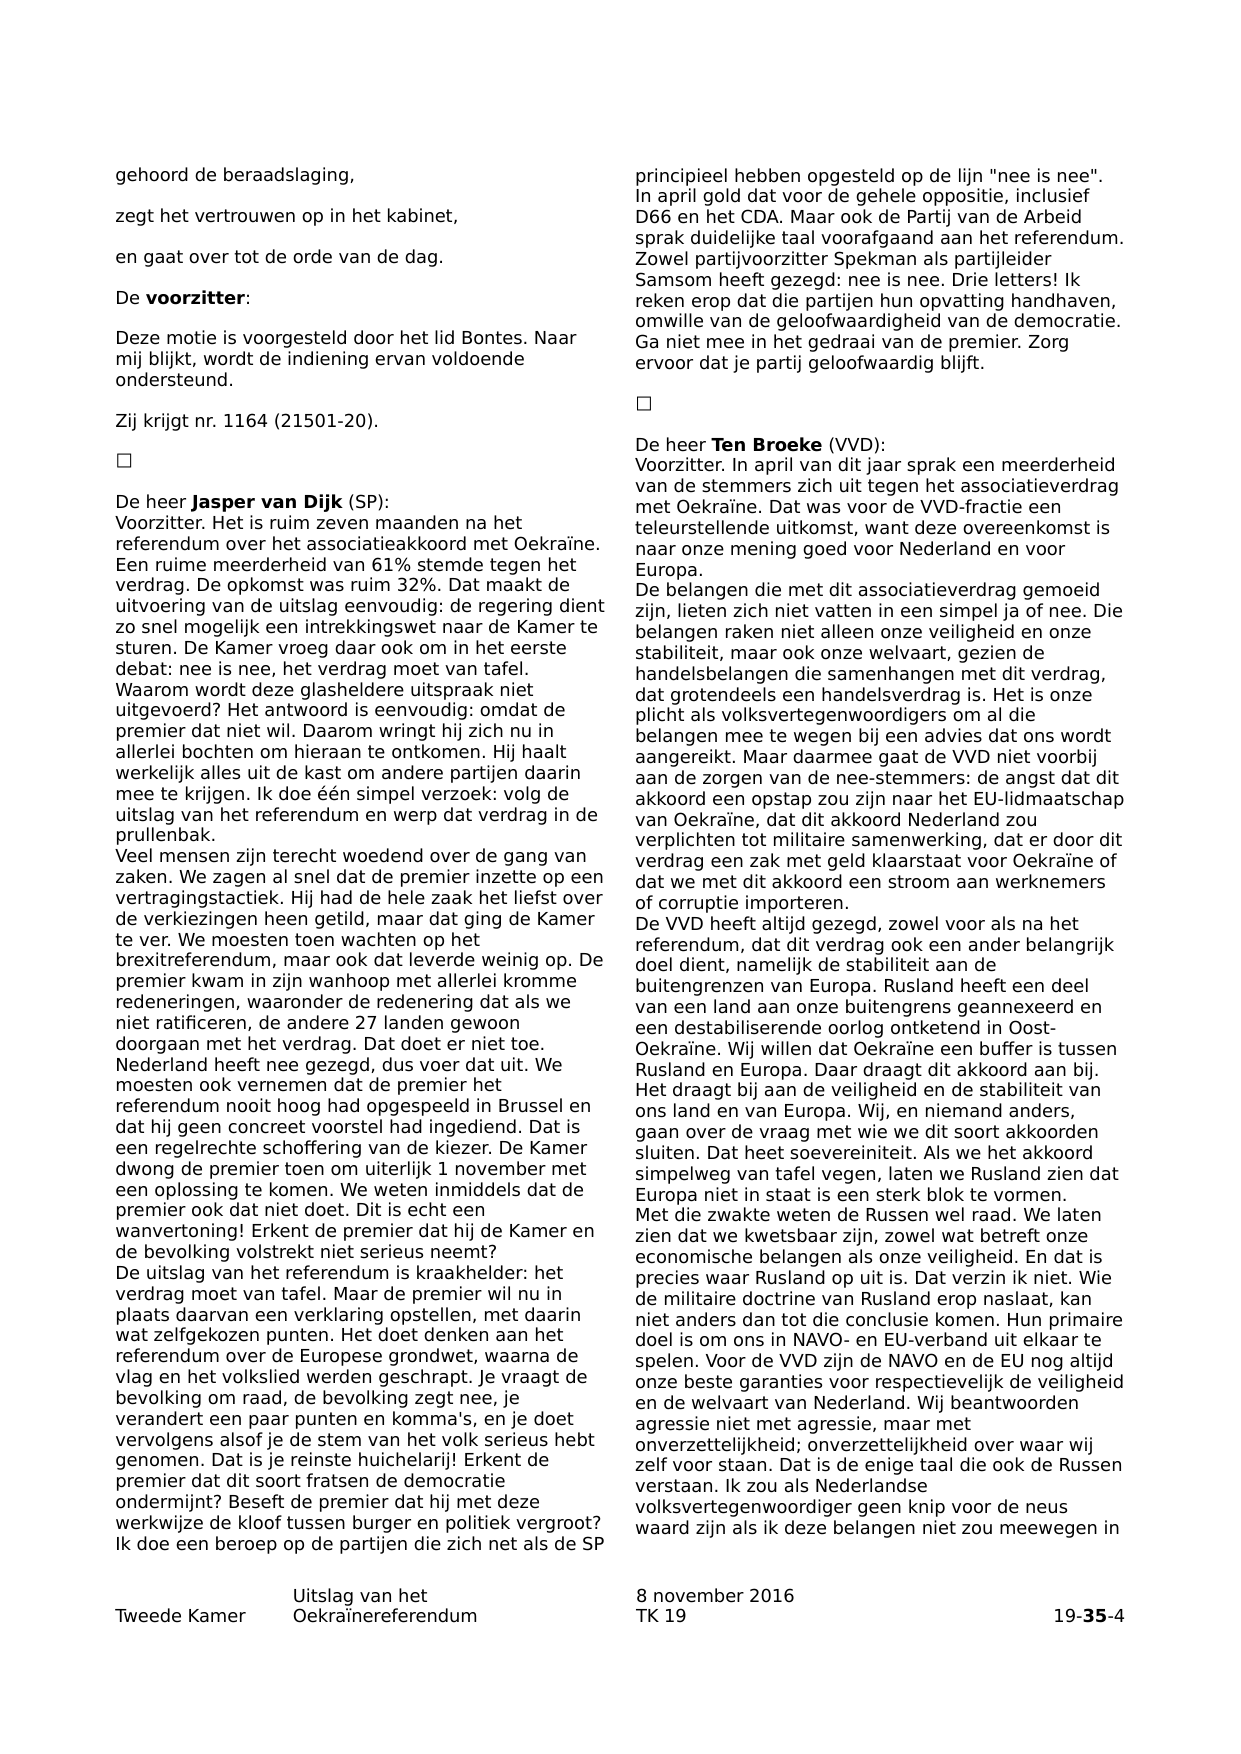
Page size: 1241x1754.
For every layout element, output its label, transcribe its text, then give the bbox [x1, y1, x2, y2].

text Met die zwakte weten de Russen wel raad. We laten zien dat we kwetsbaar zijn, zowel wat betreft onze economische belangen als onze veiligheid. En dat is precies waar Rusland op uit is. Dat verzin ik niet. Wie de militaire doctrine van Rusland erop naslaat, kan niet anders dan tot die conclusie komen. Hun primaire doel is om ons in NAVO- en EU-verband uit elkaar te spelen. Voor de VVD zijn de NAVO en de EU nog altijd onze beste garanties voor respectievelijk de veiligheid en de welvaart van Nederland. Wij beantwoorden agressie niet met agressie, maar met onverzettelijkheid; onverzettelijkheid over waar wij zelf voor staan. Dat is de enige taal die ook de Russen verstaan. Ik zou als Nederlandse volksvertegenwoordiger geen knip voor de neus waard zijn als ik deze belangen niet zou meewegen in [635, 1205, 1125, 1538]
text ⬜ [635, 394, 1125, 414]
text Veel mensen zijn terecht woedend over de gang van zaken. We zagen al snel dat de premier inzette op een vertragingstactiek. Hij had de hele zaak het liefst over de verkiezingen heen getild, maar dat ging de Kamer te ver. We moesten toen wachten op het brexitreferendum, maar ook dat leverde weinig op. De premier kwam in zijn wanhoop met allerlei kromme redeneringen, waaronder de redenering dat als we niet ratificeren, de andere 27 landen gewoon doorgaan met het verdrag. Dat doet er niet toe. Nederland heeft nee gezegd, dus voer dat uit. We moesten ook vernemen dat de premier het referendum nooit hoog had opgespeeld in Brussel en dat hij geen concreet voorstel had ingediend. Dat is een regelrechte schoffering van de kiezer. De Kamer dwong de premier toen om uiterlijk 1 november met een oplossing te komen. We weten inmiddels dat de premier ook dat niet doet. Dit is echt een wanvertoning! Erkent de premier dat hij de Kamer en de bevolking volstrekt niet serieus neemt? [115, 846, 605, 1263]
text De voorzitter: [115, 287, 605, 308]
text De belangen die met dit associatieverdrag gemoeid zijn, lieten zich niet vatten in een simpel ja of nee. Die belangen raken niet alleen onze veiligheid en onze stabiliteit, maar ook onze welvaart, gezien de handelsbelangen die samenhangen met dit verdrag, dat grotendeels een handelsverdrag is. Het is onze plicht als volksvertegenwoordigers om al die belangen mee te wegen bij een advies dat ons wordt aangereikt. Maar daarmee gaat de VVD niet voorbij aan de zorgen van de nee-stemmers: de angst dat dit akkoord een opstap zou zijn naar het EU-lidmaatschap van Oekraïne, dat dit akkoord Nederland zou verplichten tot militaire samenwerking, dat er door dit verdrag een zak met geld klaarstaat voor Oekraïne of dat we met dit akkoord een stroom aan werknemers of corruptie importeren. [635, 580, 1125, 913]
text Deze motie is voorgesteld door het lid Bontes. Naar mij blijkt, wordt de indiening ervan voldoende ondersteund. [115, 328, 605, 390]
text gehoord de beraadslaging, [115, 165, 605, 186]
text en gaat over tot de orde van de dag. [115, 247, 605, 267]
text De uitslag van het referendum is kraakhelder: het verdrag moet van tafel. Maar de premier wil nu in plaats daarvan een verklaring opstellen, met daarin wat zelfgekozen punten. Het doet denken aan het referendum over de Europese grondwet, waarna de vlag en het volkslied werden geschrapt. Je vraagt de bevolking om raad, de bevolking zegt nee, je verandert een paar punten en komma's, en je doet vervolgens alsof je de stem van het volk serieus hebt genomen. Dat is je reinste huichelarij! Erkent de premier dat dit soort fratsen de democratie ondermijnt? Beseft de premier dat hij met deze werkwijze de kloof tussen burger en politiek vergroot? [115, 1263, 605, 1533]
text Ik doe een beroep op de partijen die zich net als de SP [115, 1533, 605, 1554]
text zegt het vertrouwen op in het kabinet, [115, 206, 605, 227]
text De heer Ten Broeke (VVD): [635, 434, 1125, 455]
text Voorzitter. In april van dit jaar sprak een meerderheid van de stemmers zich uit tegen het associatieverdrag met Oekraïne. Dat was voor de VVD-fractie een teleurstellende uitkomst, want deze overeenkomst is naar onze mening goed voor Nederland en voor Europa. [635, 455, 1125, 580]
text principieel hebben opgesteld op de lijn "nee is nee". In april gold dat voor de gehele oppositie, inclusief D66 en het CDA. Maar ook de Partij van de Arbeid sprak duidelijke taal voorafgaand aan het referendum. Zowel partijvoorzitter Spekman als partijleider Samsom heeft gezegd: nee is nee. Drie letters! Ik reken erop dat die partijen hun opvatting handhaven, omwille van de geloofwaardigheid van de democratie. Ga niet mee in het gedraai van de premier. Zorg ervoor dat je partij geloofwaardig blijft. [635, 165, 1125, 374]
text Zij krijgt nr. 1164 (21501-20). [115, 410, 605, 431]
text De heer Jasper van Dijk (SP): [115, 492, 605, 513]
text ⬜ [115, 451, 605, 472]
text Voorzitter. Het is ruim zeven maanden na het referendum over het associatieakkoord met Oekraïne. Een ruime meerderheid van 61% stemde tegen het verdrag. De opkomst was ruim 32%. Dat maakt de uitvoering van de uitslag eenvoudig: de regering dient zo snel mogelijk een intrekkingswet naar de Kamer te sturen. De Kamer vroeg daar ook om in het eerste debat: nee is nee, het verdrag moet van tafel. Waarom wordt deze glasheldere uitspraak niet uitgevoerd? Het antwoord is eenvoudig: omdat de premier dat niet wil. Daarom wringt hij zich nu in allerlei bochten om hieraan te ontkomen. Hij haalt werkelijk alles uit de kast om andere partijen daarin mee te krijgen. Ik doe één simpel verzoek: volg de uitslag van het referendum en werp dat verdrag in de prullenbak. [115, 513, 605, 846]
text De VVD heeft altijd gezegd, zowel voor als na het referendum, dat dit verdrag ook een ander belangrijk doel dient, namelijk de stabiliteit aan de buitengrenzen van Europa. Rusland heeft een deel van een land aan onze buitengrens geannexeerd en een destabiliserende oorlog ontketend in Oost-Oekraïne. Wij willen dat Oekraïne een buffer is tussen Rusland en Europa. Daar draagt dit akkoord aan bij. Het draagt bij aan de veiligheid en de stabiliteit van ons land en van Europa. Wij, en niemand anders, gaan over de vraag met wie we dit soort akkoorden sluiten. Dat heet soevereiniteit. Als we het akkoord simpelweg van tafel vegen, laten we Rusland zien dat Europa niet in staat is een sterk blok te vormen. [635, 913, 1125, 1205]
